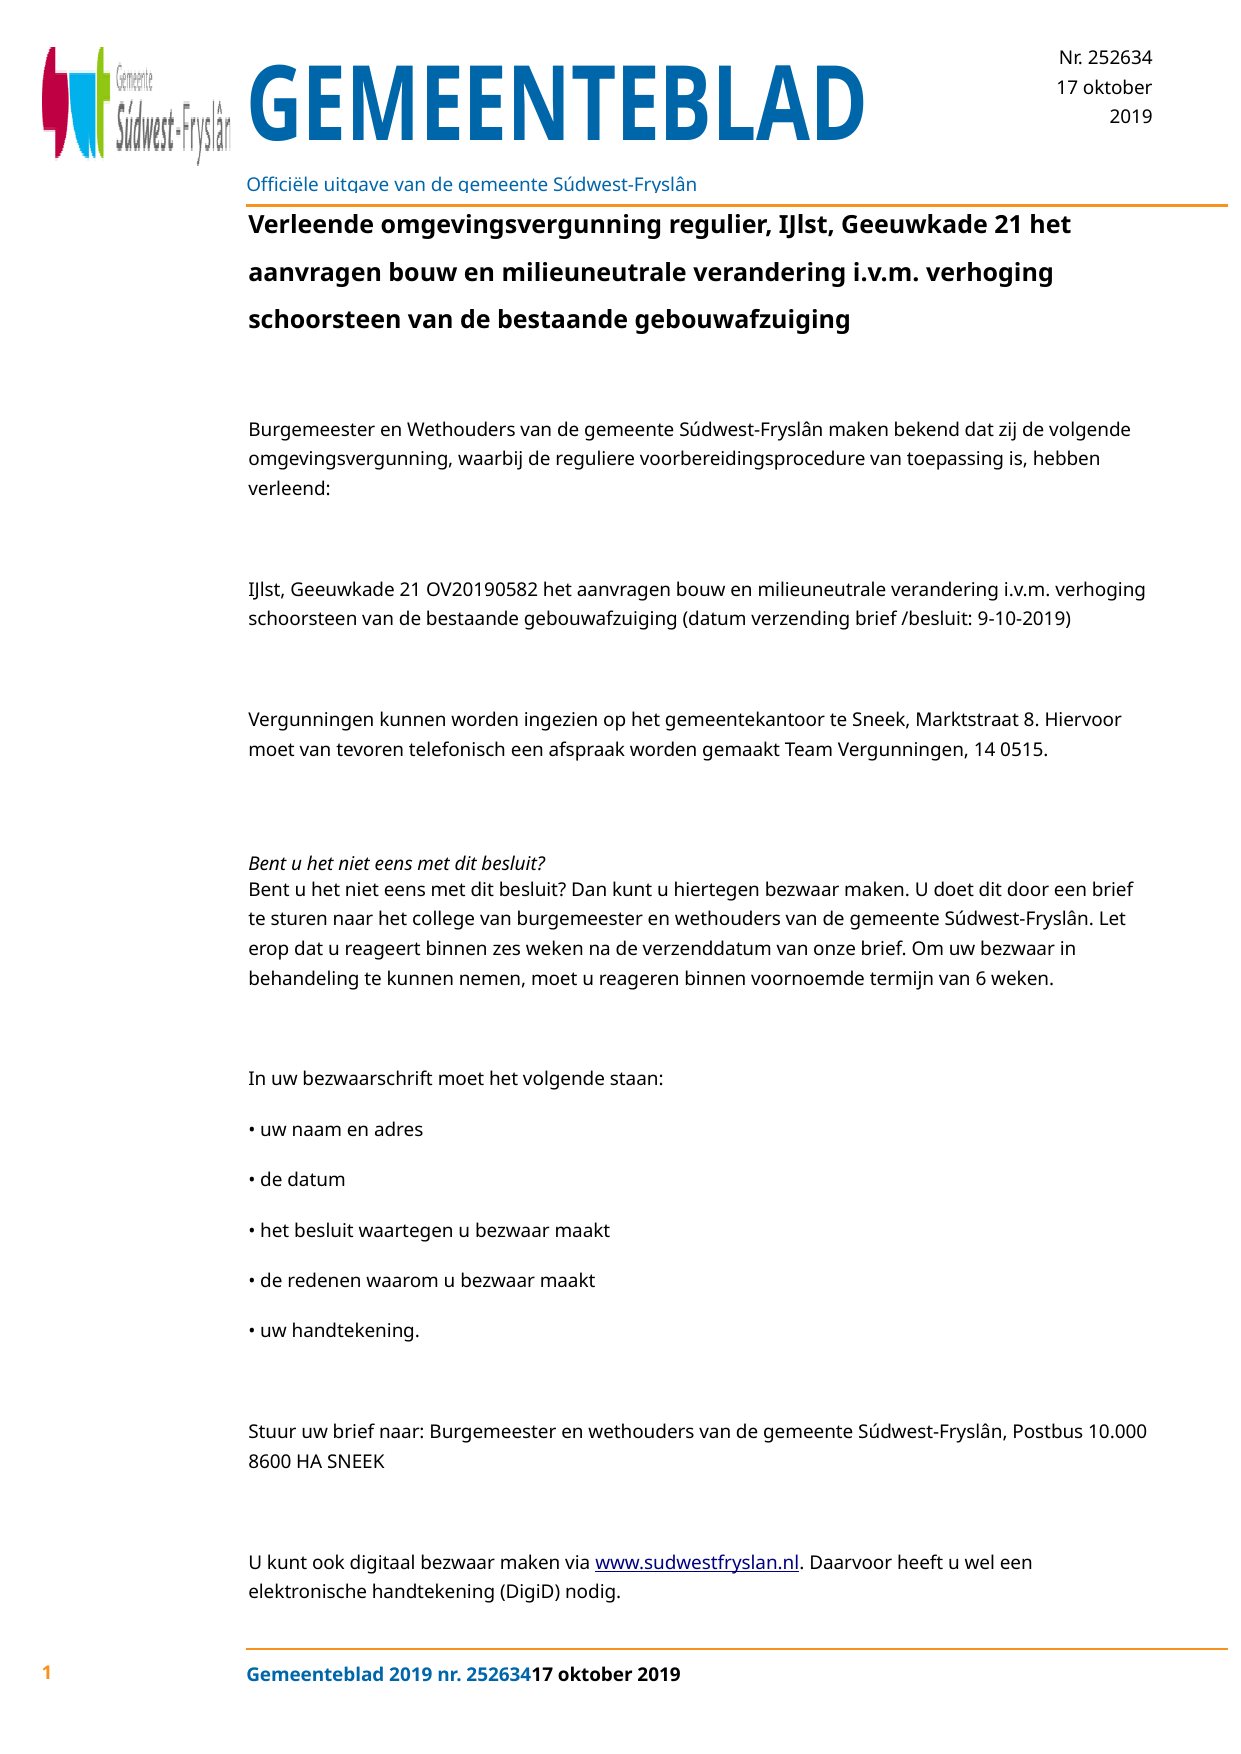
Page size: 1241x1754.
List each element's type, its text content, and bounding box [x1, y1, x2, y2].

text In uw bezwaarschrift moet het volgende staan: [248, 1066, 1152, 1091]
text Burgemeester en Wethouders van de gemeente Súdwest-Fryslân maken bekend dat zij de volgende omgevingsvergunning, waarbij de reguliere voorbereidingsprocedure van toepassing is, hebben verleend: [248, 416, 1152, 501]
text • uw naam en adres [248, 1116, 1152, 1142]
text Verleende omgevingsvergunning regulier, IJlst, Geeuwkade 21 het aanvragen bouw en milieuneutrale verandering i.v.m. verhoging schoorsteen van de bestaande gebouwafzuiging [248, 207, 1152, 336]
text • de redenen waarom u bezwaar maakt [248, 1267, 1152, 1293]
text Vergunningen kunnen worden ingezien op het gemeentekantoor te Sneek, Marktstraat 8. Hiervoor moet van tevoren telefonisch een afspraak worden gemaakt Team Vergunningen, 14 0515. [248, 706, 1152, 762]
text • het besluit waartegen u bezwaar maakt [248, 1217, 1152, 1243]
text IJlst, Geeuwkade 21 OV20190582 het aanvragen bouw en milieuneutrale verandering i.v.m. verhoging schoorsteen van de bestaande gebouwafzuiging (datum verzending brief /besluit: 9-10-2019) [248, 576, 1152, 631]
text Bent u het niet eens met dit besluit? [248, 850, 1152, 876]
text • de datum [248, 1166, 1152, 1192]
text Stuur uw brief naar: Burgemeester en wethouders van de gemeente Súdwest-Fryslân, Postbus 10.000 8600 HA SNEEK [248, 1418, 1152, 1474]
text • uw handtekening. [248, 1318, 1152, 1343]
text U kunt ook digitaal bezwaar maken via www.sudwestfryslan.nl. Daarvoor heeft u wel een elektronische handtekening (DigiD) nodig. [248, 1549, 1152, 1604]
picture [41, 47, 231, 172]
text Bent u het niet eens met dit besluit? Dan kunt u hiertegen bezwaar maken. U doet dit door een brief te sturen naar het college van burgemeester en wethouders van de gemeente Súdwest-Fryslân. Let erop dat u reageert binnen zes weken na de verzenddatum van onze brief. Om uw bezwaar in behandeling te kunnen nemen, moet u reageren binnen voornoemde termijn van 6 weken. [248, 876, 1152, 991]
